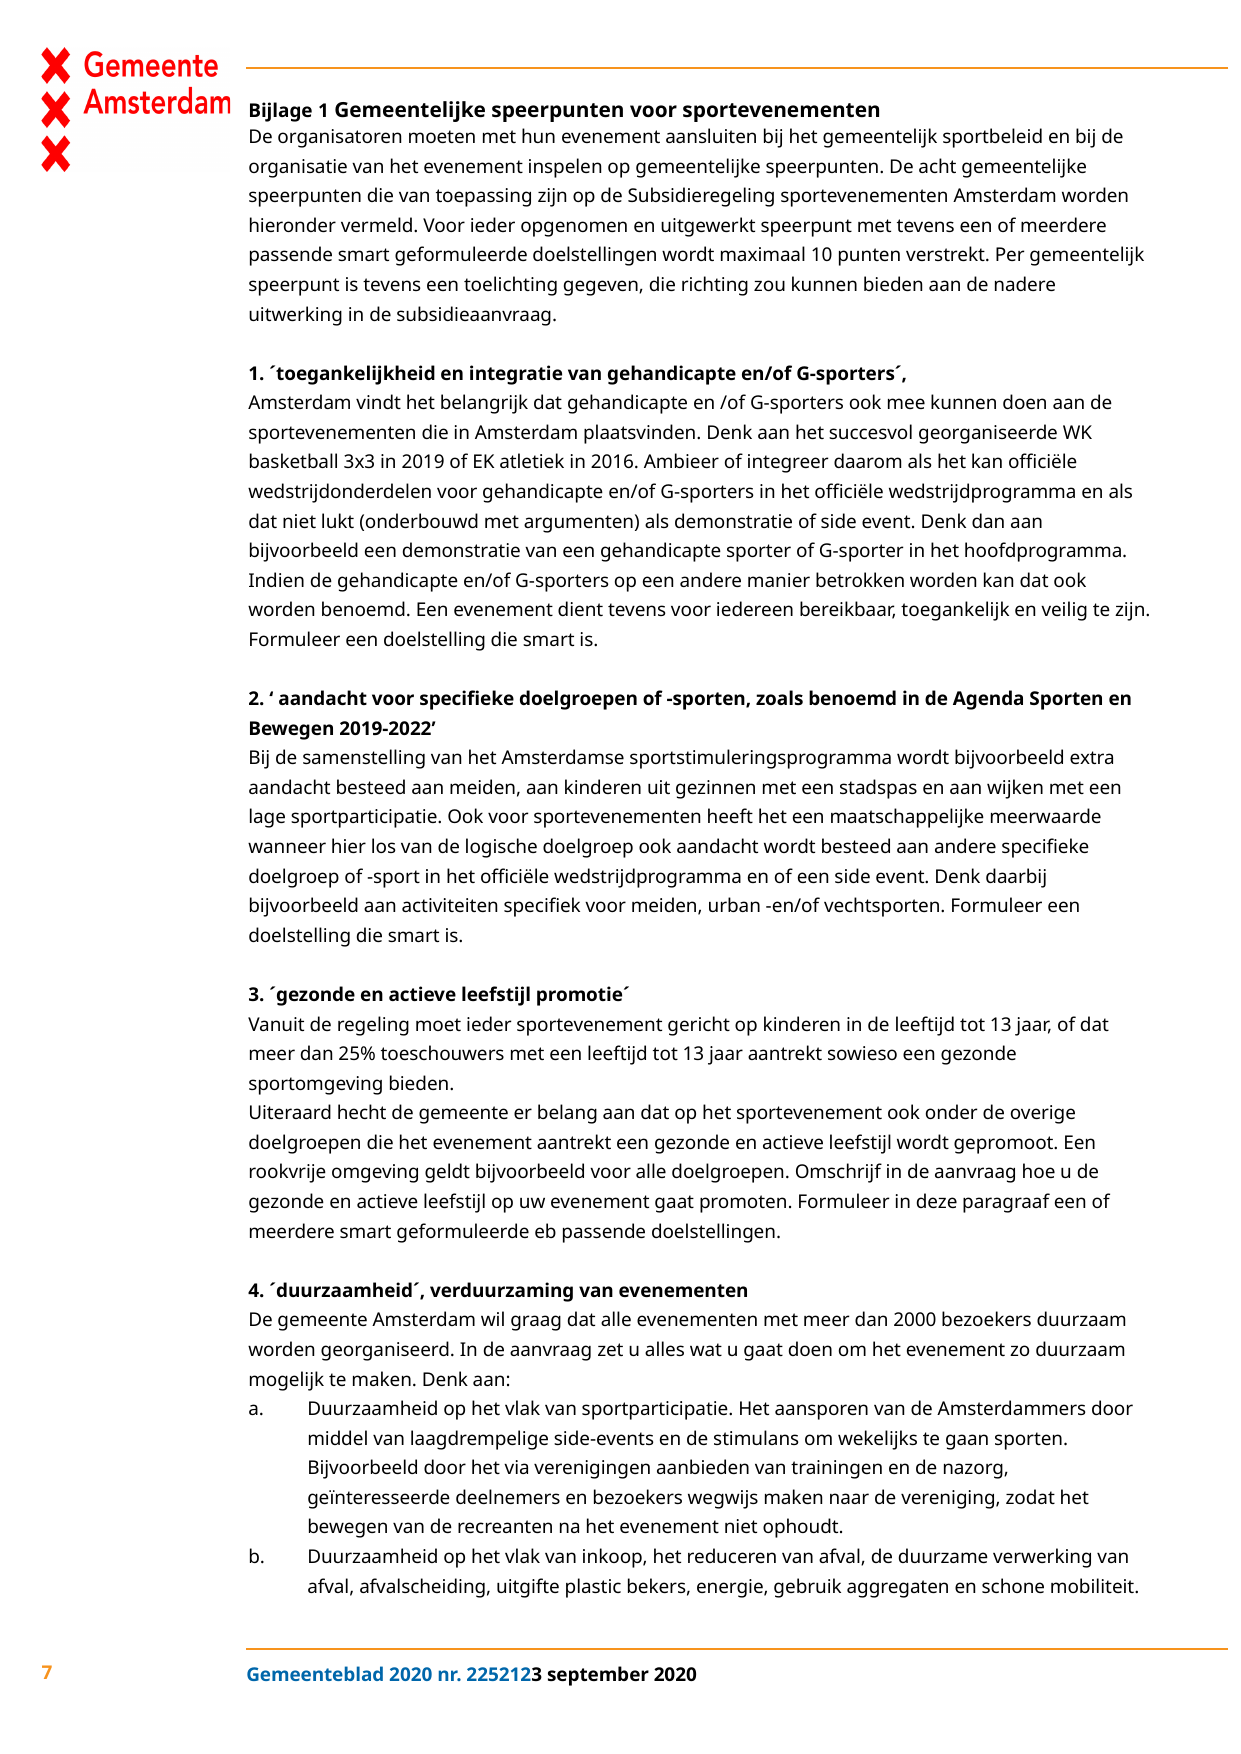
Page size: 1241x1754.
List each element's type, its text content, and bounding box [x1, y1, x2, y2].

list Duurzaamheid op het vlak van inkoop, het reduceren van afval, de duurzame verwerking van afval, afvalscheiding, uitgifte plastic bekers, energie, gebruik aggregaten en schone mobiliteit. [248, 1543, 1152, 1599]
text De organisatoren moeten met hun evenement aansluiten bij het gemeentelijk sportbeleid en bij de organisatie van het evenement inspelen op gemeentelijke speerpunten. De acht gemeentelijke speerpunten die van toepassing zijn op de Subsidieregeling sportevenementen Amsterdam worden hieronder vermeld. Voor ieder opgenomen en uitgewerkt speerpunt met tevens een of meerdere passende smart geformuleerde doelstellingen wordt maximaal 10 punten verstrekt. Per gemeentelijk speerpunt is tevens een toelichting gegeven, die richting zou kunnen bieden aan de nadere uitwerking in de subsidieaanvraag. [248, 123, 1152, 327]
list Duurzaamheid op het vlak van sportparticipatie. Het aansporen van de Amsterdammers door middel van laagdrempelige side-events en de stimulans om wekelijks te gaan sporten. Bijvoorbeeld door het via verenigingen aanbieden van trainingen en de nazorg, geïnteresseerde deelnemers en bezoekers wegwijs maken naar de vereniging, zodat het bewegen van de recreanten na het evenement niet ophoudt. [248, 1395, 1152, 1539]
text Uiteraard hecht de gemeente er belang aan dat op het sportevenement ook onder de overige doelgroepen die het evenement aantrekt een gezonde en actieve leefstijl wordt gepromoot. Een rookvrije omgeving geldt bijvoorbeeld voor alle doelgroepen. Omschrijf in de aanvraag hoe u de gezonde en actieve leefstijl op uw evenement gaat promoten. Formuleer in deze paragraaf een of meerdere smart geformuleerde eb passende doelstellingen. [248, 1099, 1152, 1244]
picture [41, 47, 231, 172]
text Bij de samenstelling van het Amsterdamse sportstimuleringsprogramma wordt bijvoorbeeld extra aandacht besteed aan meiden, aan kinderen uit gezinnen met een stadspas en aan wijken met een lage sportparticipatie. Ook voor sportevenementen heeft het een maatschappelijke meerwaarde wanneer hier los van de logische doelgroep ook aandacht wordt besteed aan andere specifieke doelgroep of -sport in het officiële wedstrijdprogramma en of een side event. Denk daarbij bijvoorbeeld aan activiteiten specifiek voor meiden, urban -en/of vechtsporten. Formuleer een doelstelling die smart is. [248, 744, 1152, 948]
text 1. ´toegankelijkheid en integratie van gehandicapte en/of G-sporters´, [248, 360, 1152, 386]
text De gemeente Amsterdam wil graag dat alle evenementen met meer dan 2000 bezoekers duurzaam worden georganiseerd. In de aanvraag zet u alles wat u gaat doen om het evenement zo duurzaam mogelijk te maken. Denk aan: [248, 1307, 1152, 1392]
text Bijlage 1 Gemeentelijke speerpunten voor sportevenementen [248, 95, 1152, 123]
text 3. ´gezonde en actieve leefstijl promotie´ [248, 981, 1152, 1007]
text 2. ‘ aandacht voor specifieke doelgroepen of -sporten, zoals benoemd in de Agenda Sporten en Bewegen 2019-2022’ [248, 685, 1152, 741]
text Vanuit de regeling moet ieder sportevenement gericht op kinderen in de leeftijd tot 13 jaar, of dat meer dan 25% toeschouwers met een leeftijd tot 13 jaar aantrekt sowieso een gezonde sportomgeving bieden. [248, 1011, 1152, 1096]
text Amsterdam vindt het belangrijk dat gehandicapte en /of G-sporters ook mee kunnen doen aan de sportevenementen die in Amsterdam plaatsvinden. Denk aan het succesvol georganiseerde WK basketball 3x3 in 2019 of EK atletiek in 2016. Ambieer of integreer daarom als het kan officiële wedstrijdonderdelen voor gehandicapte en/of G-sporters in het officiële wedstrijdprogramma en als dat niet lukt (onderbouwd met argumenten) als demonstratie of side event. Denk dan aan bijvoorbeeld een demonstratie van een gehandicapte sporter of G-sporter in het hoofdprogramma. Indien de gehandicapte en/of G-sporters op een andere manier betrokken worden kan dat ook worden benoemd. Een evenement dient tevens voor iedereen bereikbaar, toegankelijk en veilig te zijn. Formuleer een doelstelling die smart is. [248, 389, 1152, 652]
text 4. ´duurzaamheid´, verduurzaming van evenementen [248, 1277, 1152, 1303]
